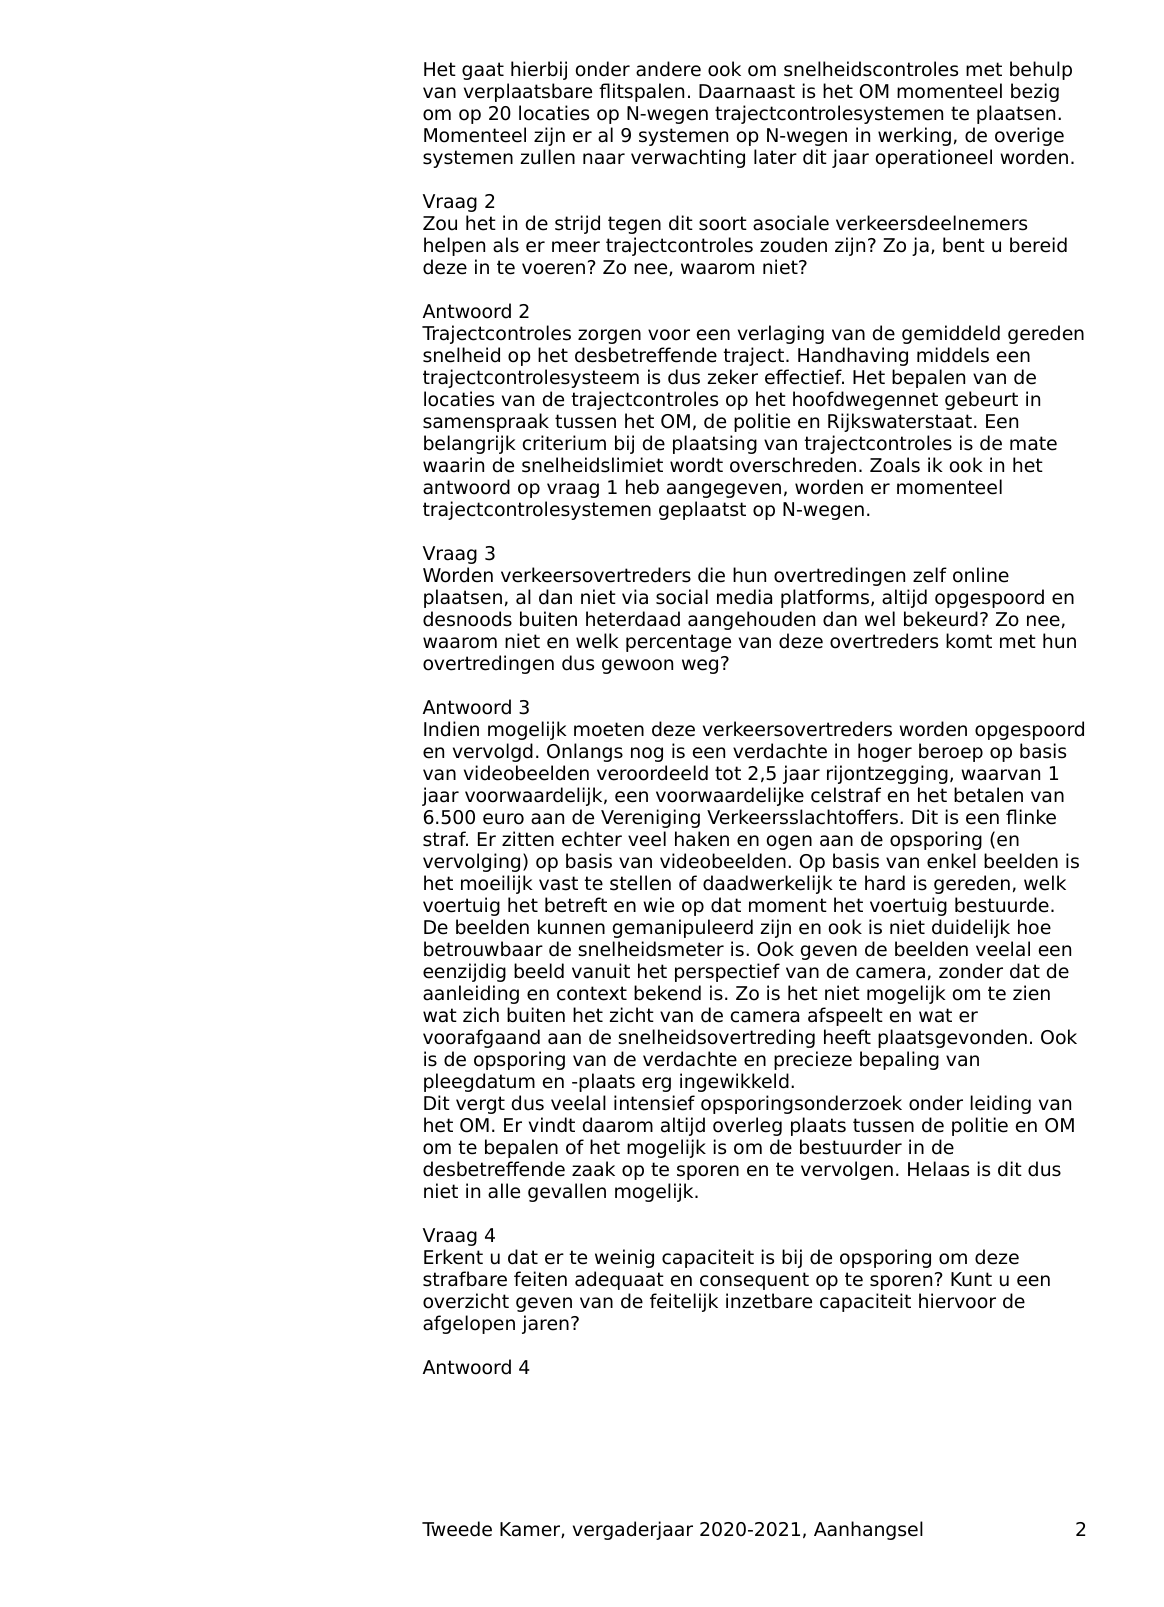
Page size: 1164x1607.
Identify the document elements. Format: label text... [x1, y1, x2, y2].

text Antwoord 3 [422, 697, 1087, 719]
text Antwoord 4 [422, 1357, 1087, 1379]
text Trajectcontroles zorgen voor een verlaging van de gemiddeld gereden snelheid op het desbetreffende traject. Handhaving middels een trajectcontrolesysteem is dus zeker effectief. Het bepalen van de locaties van de trajectcontroles op het hoofdwegennet gebeurt in samenspraak tussen het OM, de politie en Rijkswaterstaat. Een belangrijk criterium bij de plaatsing van trajectcontroles is de mate waarin de snelheidslimiet wordt overschreden. Zoals ik ook in het antwoord op vraag 1 heb aangegeven, worden er momenteel trajectcontrolesystemen geplaatst op N-wegen. [422, 323, 1087, 521]
text Vraag 3 [422, 543, 1087, 565]
text Dit vergt dus veelal intensief opsporingsonderzoek onder leiding van het OM. Er vindt daarom altijd overleg plaats tussen de politie en OM om te bepalen of het mogelijk is om de bestuurder in de desbetreffende zaak op te sporen en te vervolgen. Helaas is dit dus niet in alle gevallen mogelijk. [422, 1093, 1087, 1203]
text Erkent u dat er te weinig capaciteit is bij de opsporing om deze strafbare feiten adequaat en consequent op te sporen? Kunt u een overzicht geven van de feitelijk inzetbare capaciteit hiervoor de afgelopen jaren? [422, 1247, 1087, 1335]
text Vraag 2 [422, 191, 1087, 213]
text Indien mogelijk moeten deze verkeersovertreders worden opgespoord en vervolgd. Onlangs nog is een verdachte in hoger beroep op basis van videobeelden veroordeeld tot 2,5 jaar rijontzegging, waarvan 1 jaar voorwaardelijk, een voorwaardelijke celstraf en het betalen van 6.500 euro aan de Vereniging Verkeersslachtoffers. Dit is een flinke straf. Er zitten echter veel haken en ogen aan de opsporing (en vervolging) op basis van videobeelden. Op basis van enkel beelden is het moeilijk vast te stellen of daadwerkelijk te hard is gereden, welk voertuig het betreft en wie op dat moment het voertuig bestuurde. De beelden kunnen gemanipuleerd zijn en ook is niet duidelijk hoe betrouwbaar de snelheidsmeter is. Ook geven de beelden veelal een eenzijdig beeld vanuit het perspectief van de camera, zonder dat de aanleiding en context bekend is. Zo is het niet mogelijk om te zien wat zich buiten het zicht van de camera afspeelt en wat er voorafgaand aan de snelheidsovertreding heeft plaatsgevonden. Ook is de opsporing van de verdachte en precieze bepaling van pleegdatum en -plaats erg ingewikkeld. [422, 719, 1087, 1093]
text Worden verkeersovertreders die hun overtredingen zelf online plaatsen, al dan niet via social media platforms, altijd opgespoord en desnoods buiten heterdaad aangehouden dan wel bekeurd? Zo nee, waarom niet en welk percentage van deze overtreders komt met hun overtredingen dus gewoon weg? [422, 565, 1087, 675]
text Antwoord 2 [422, 301, 1087, 323]
text Vraag 4 [422, 1225, 1087, 1247]
text Het gaat hierbij onder andere ook om snelheidscontroles met behulp van verplaatsbare flitspalen. Daarnaast is het OM momenteel bezig om op 20 locaties op N-wegen trajectcontrolesystemen te plaatsen. Momenteel zijn er al 9 systemen op N-wegen in werking, de overige systemen zullen naar verwachting later dit jaar operationeel worden. [422, 59, 1087, 169]
text Zou het in de strijd tegen dit soort asociale verkeersdeelnemers helpen als er meer trajectcontroles zouden zijn? Zo ja, bent u bereid deze in te voeren? Zo nee, waarom niet? [422, 213, 1087, 279]
